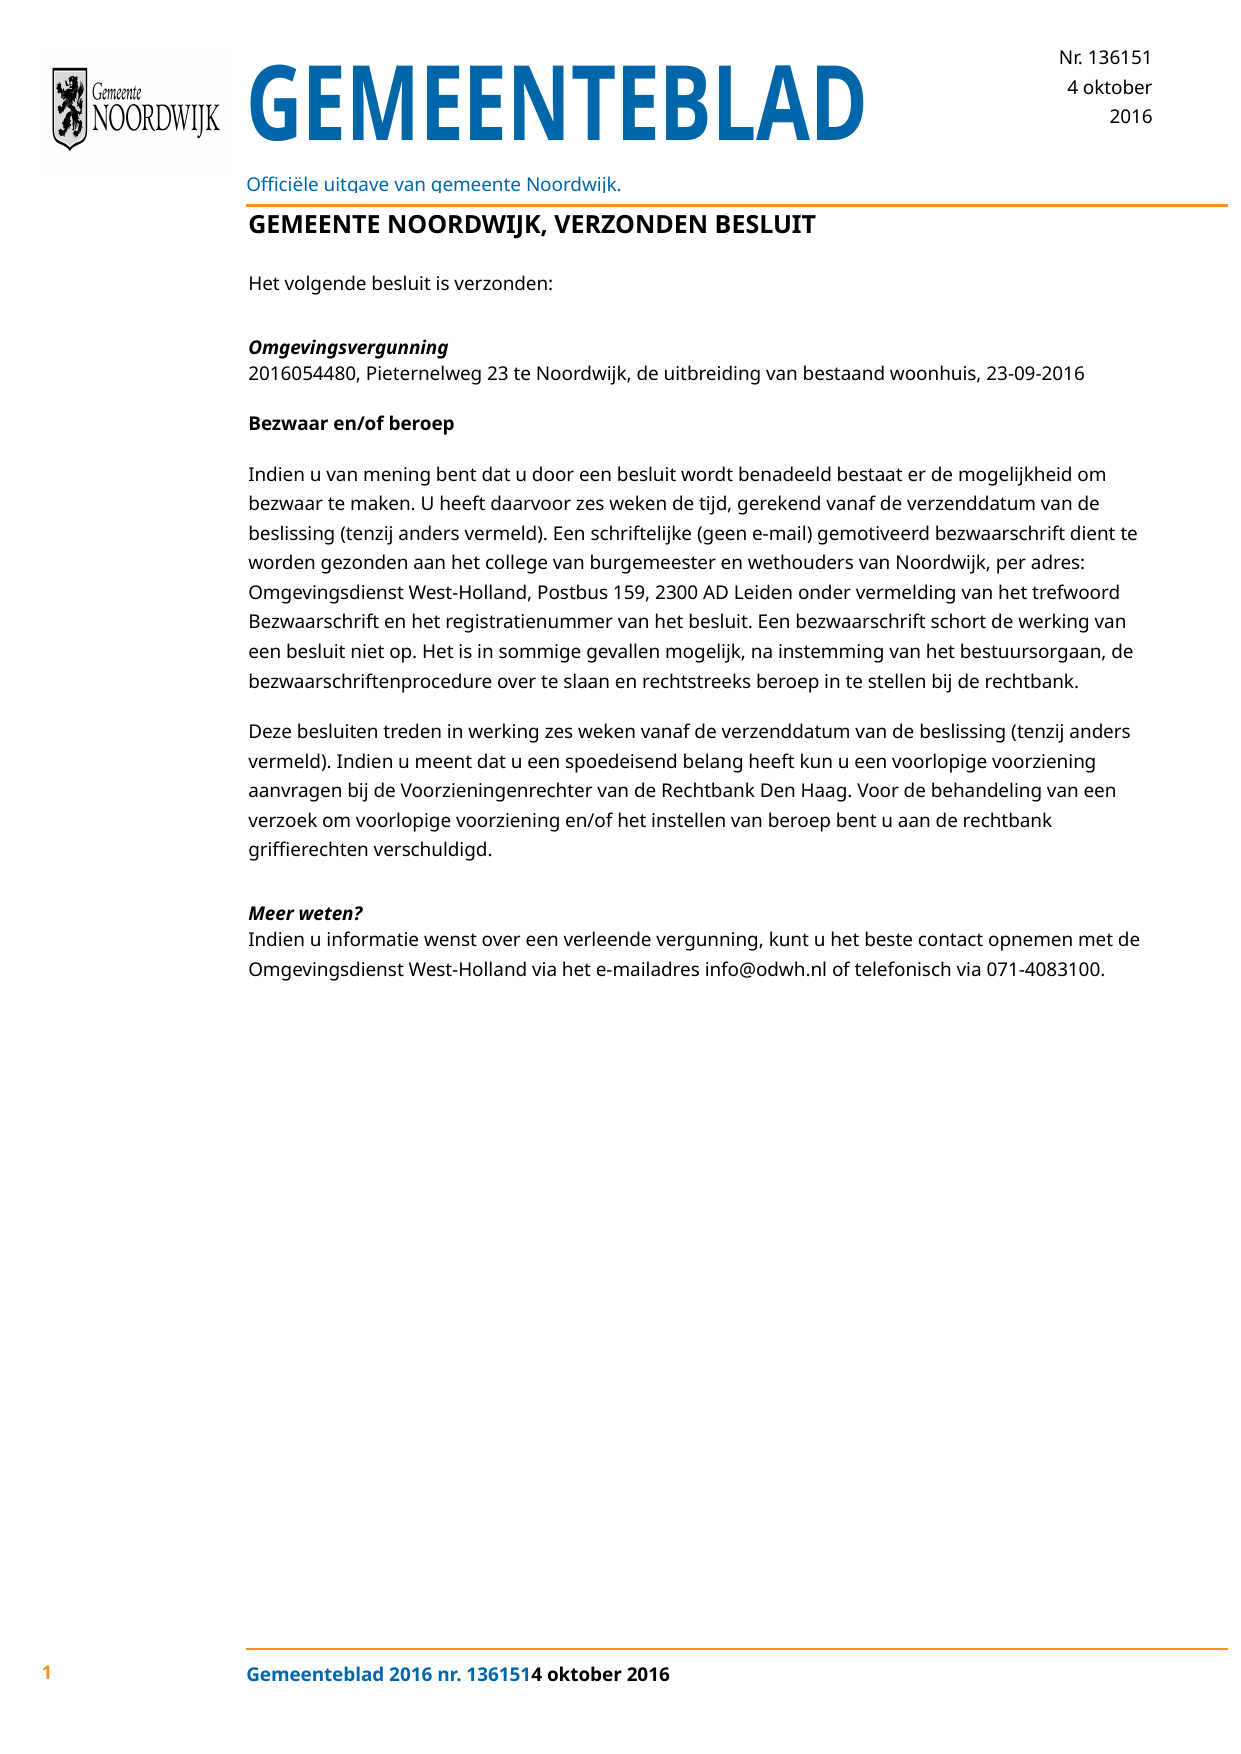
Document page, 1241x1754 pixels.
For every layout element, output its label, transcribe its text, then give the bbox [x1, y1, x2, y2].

text Indien u informatie wenst over een verleende vergunning, kunt u het beste contact opnemen met de Omgevingsdienst West-Holland via het e-mailadres info@odwh.nl of telefonisch via 071-4083100. [248, 926, 1152, 982]
text Indien u van mening bent dat u door een besluit wordt benadeeld bestaat er de mogelijkheid om bezwaar te maken. U heeft daarvoor zes weken de tijd, gerekend vanaf de verzenddatum van de beslissing (tenzij anders vermeld). Een schriftelijke (geen e-mail) gemotiveerd bezwaarschrift dient te worden gezonden aan het college van burgemeester en wethouders van Noordwijk, per adres: Omgevingsdienst West-Holland, Postbus 159, 2300 AD Leiden onder vermelding van het trefwoord Bezwaarschrift en het registratienummer van het besluit. Een bezwaarschrift schort de werking van een besluit niet op. Het is in sommige gevallen mogelijk, na instemming van het bestuursorgaan, de bezwaarschriftenprocedure over te slaan en rechtstreeks beroep in te stellen bij de rechtbank. [248, 461, 1152, 694]
text 2016054480, Pieternelweg 23 te Noordwijk, de uitbreiding van bestaand woonhuis, 23-09-2016 [248, 360, 1152, 386]
text Deze besluiten treden in werking zes weken vanaf de verzenddatum van de beslissing (tenzij anders vermeld). Indien u meent dat u een spoedeisend belang heeft kun u een voorlopige voorziening aanvragen bij de Voorzieningenrechter van de Rechtbank Den Haag. Voor de behandeling van een verzoek om voorlopige voorziening en/of het instellen van beroep bent u aan de rechtbank griffierechten verschuldigd. [248, 718, 1152, 862]
text Bezwaar en/of beroep [248, 410, 1152, 436]
picture [41, 47, 231, 172]
text Meer weten? [248, 901, 1152, 926]
text Het volgende besluit is verzonden: [248, 270, 1152, 296]
text GEMEENTE NOORDWIJK, VERZONDEN BESLUIT [248, 207, 1152, 241]
text Omgevingsvergunning [248, 334, 1152, 360]
